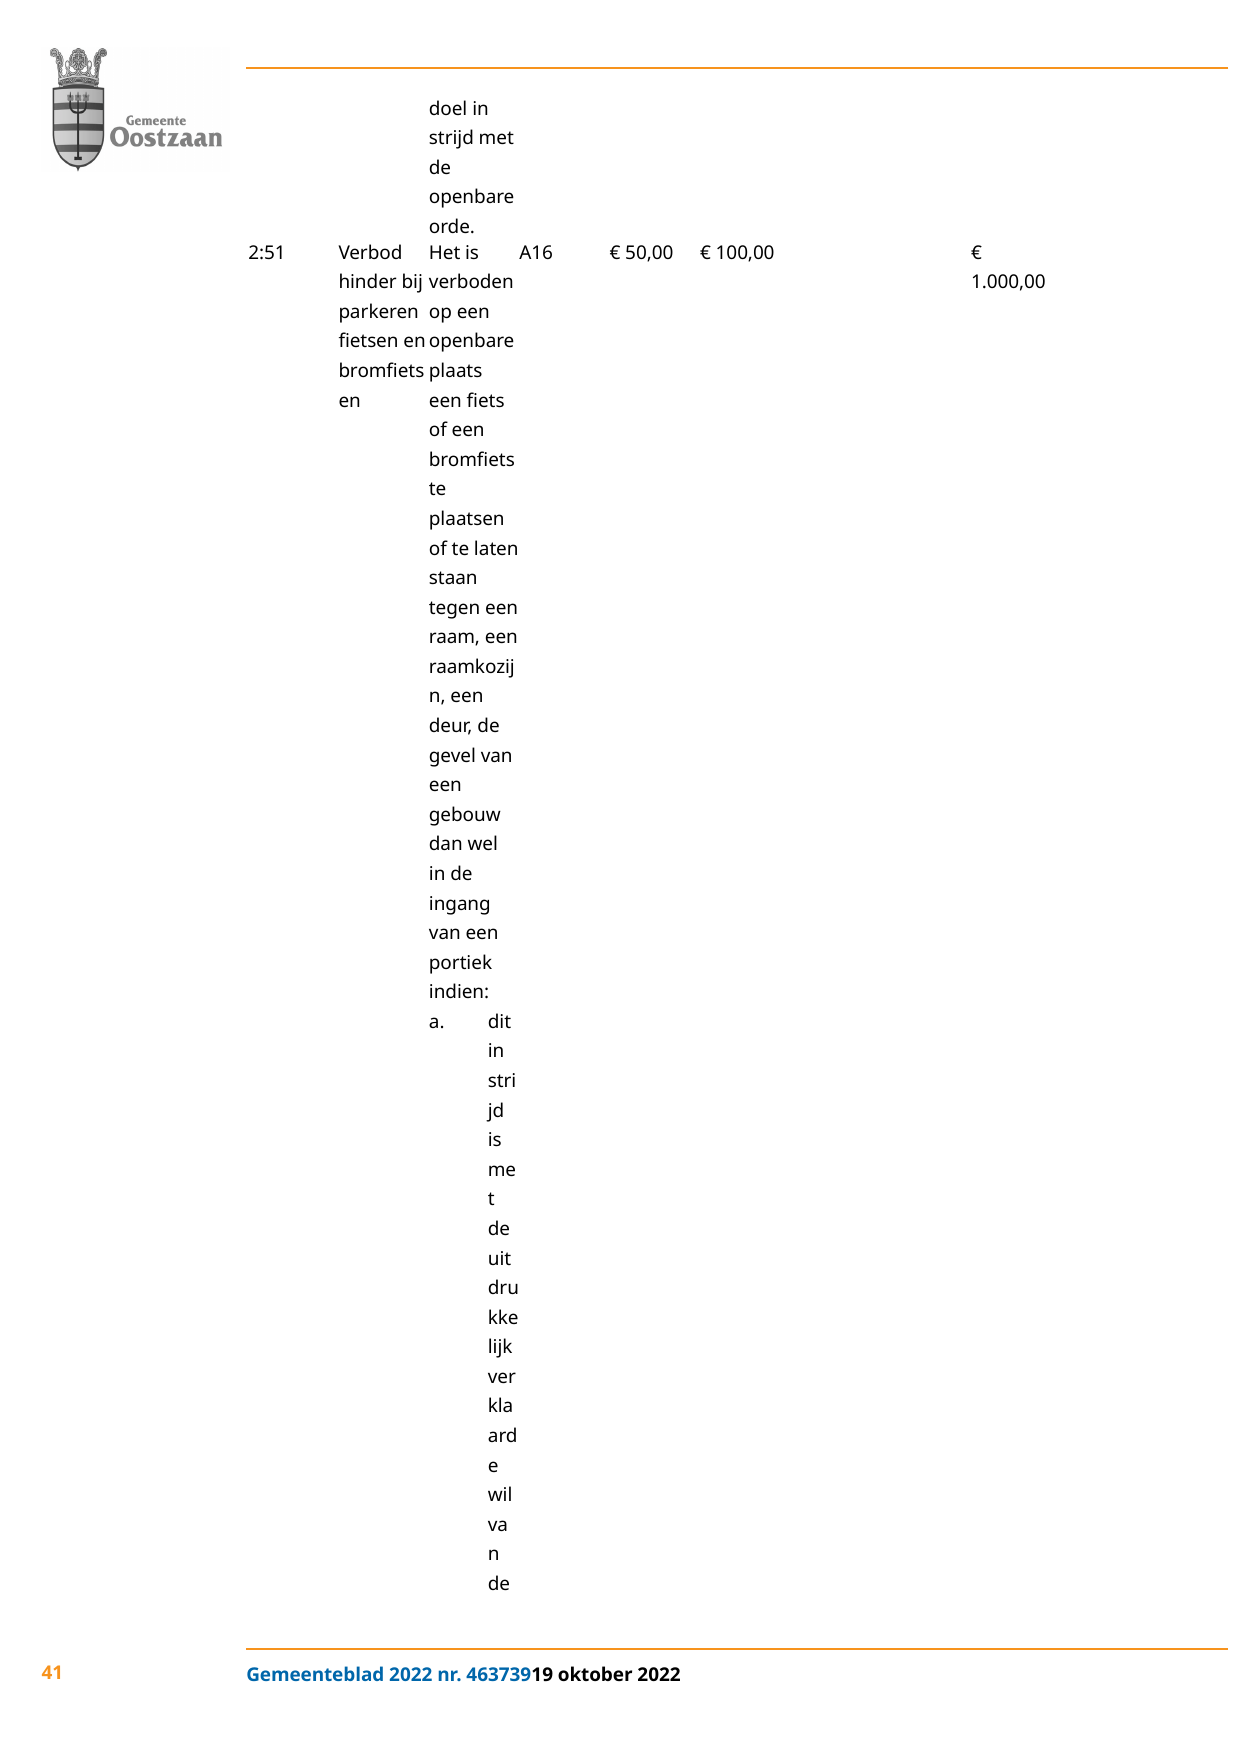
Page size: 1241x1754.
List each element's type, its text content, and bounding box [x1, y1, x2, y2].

table_cell A16 [519, 239, 609, 1596]
table_cell Verbod hinder bij parkeren fietsen en bromfietsen [338, 239, 429, 1596]
table_cell € 1.000,00 [971, 239, 1061, 1596]
table_cell [971, 95, 1061, 239]
table_cell doel in strijd met de openbare orde. [429, 95, 519, 239]
table_cell [519, 95, 609, 239]
table_cell [700, 95, 971, 239]
table_cell € 100,00 [700, 239, 971, 1596]
table_cell € 50,00 [609, 239, 700, 1596]
picture [41, 47, 231, 172]
table_cell [248, 95, 338, 239]
table_cell [338, 95, 429, 239]
table_cell 2:51 [248, 239, 338, 1596]
table_cell [609, 95, 700, 239]
table_cell Het is verboden op een openbare plaats een fiets of een bromfiets te plaatsen of te laten staan tegen een raam, een raamkozijn, een deur, de gevel van een gebouw dan wel in de ingang van een portiek indien: dit in strijd is met de uitdrukkelijk verklaarde wil van de [429, 239, 519, 1596]
